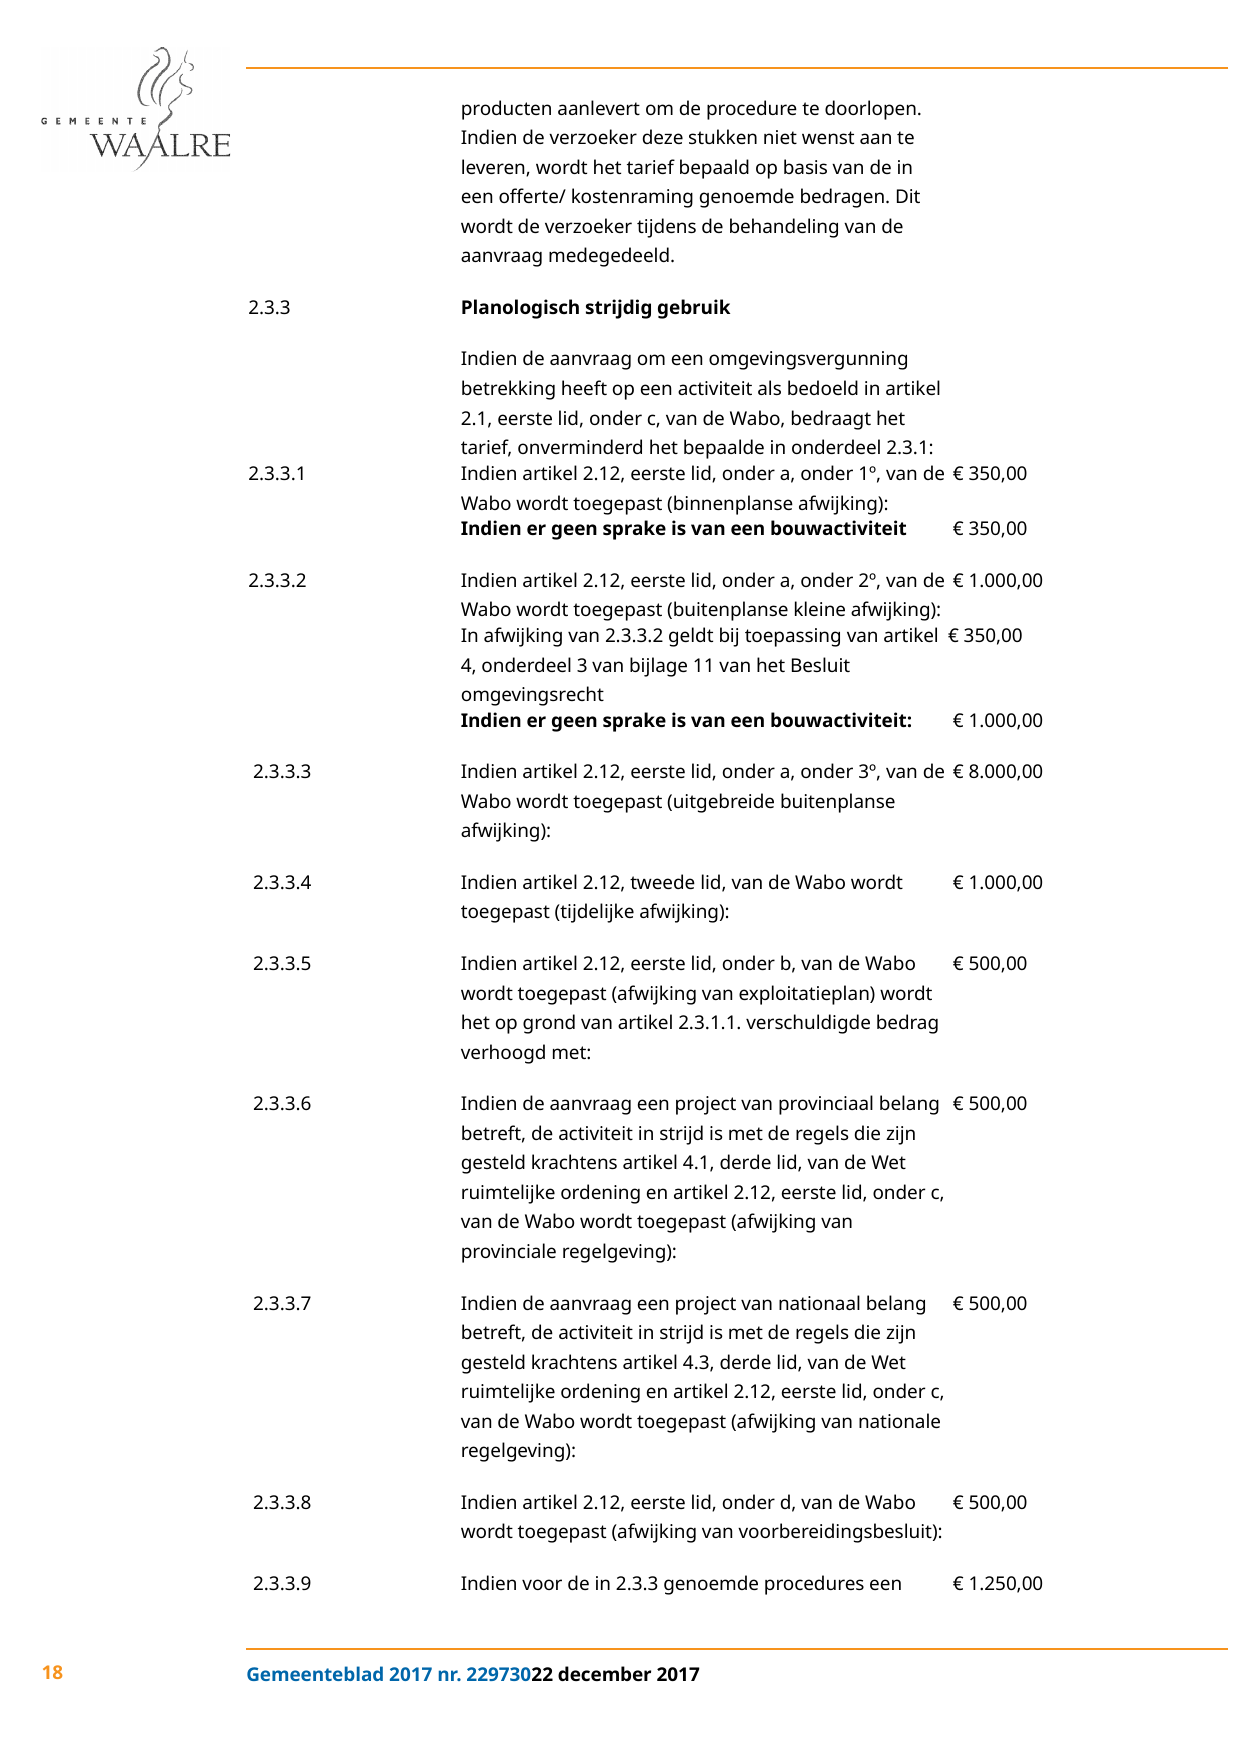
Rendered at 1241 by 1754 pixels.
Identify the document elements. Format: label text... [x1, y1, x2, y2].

table_cell [948, 925, 1152, 950]
table_cell [948, 1464, 1152, 1489]
table_cell [248, 1264, 461, 1290]
table_cell [461, 269, 948, 294]
table_cell [948, 733, 1152, 758]
table_cell € 500,00 [948, 1290, 1152, 1463]
table_cell 2.3.3.7 [248, 1290, 461, 1463]
table_cell 2.3.3.6 [248, 1090, 461, 1264]
table_cell [248, 733, 461, 758]
table_cell [248, 95, 461, 268]
table_cell [248, 541, 461, 567]
table_cell Indien artikel 2.12, eerste lid, onder d, van de Wabo wordt toegepast (afwijking van voorbereidingsbesluit): [461, 1489, 948, 1544]
table_cell [248, 1545, 461, 1570]
picture [41, 47, 231, 172]
table_cell [461, 733, 948, 758]
table_cell [248, 925, 461, 950]
table_cell [948, 269, 1152, 294]
table_cell In afwijking van 2.3.3.2 geldt bij toepassing van artikel 4, onderdeel 3 van bijlage 11 van het Besluit omgevingsrecht [461, 622, 948, 707]
table_cell [948, 1065, 1152, 1090]
table_cell [948, 541, 1152, 567]
table_cell [461, 844, 948, 869]
table_cell [248, 1065, 461, 1090]
table_cell [948, 1545, 1152, 1570]
table_cell Planologisch strijdig gebruik [461, 294, 948, 320]
table_cell 2.3.3.9 [248, 1570, 461, 1596]
table_cell € 1.000,00 [948, 869, 1152, 924]
table_cell [248, 1464, 461, 1489]
table_cell Indien er geen sprake is van een bouwactiviteit [461, 515, 948, 541]
table_cell [461, 1065, 948, 1090]
table_cell [461, 1264, 948, 1290]
table_cell [461, 541, 948, 567]
table_cell € 500,00 [948, 1489, 1152, 1544]
table_cell Indien artikel 2.12, eerste lid, onder a, onder 2º, van de Wabo wordt toegepast (buitenplanse kleine afwijking): [461, 567, 948, 622]
table_cell Indien voor de in 2.3.3 genoemde procedures een [461, 1570, 948, 1596]
table_cell [461, 1464, 948, 1489]
table_cell [248, 515, 461, 541]
table_cell Indien artikel 2.12, eerste lid, onder b, van de Wabo wordt toegepast (afwijking van exploitatieplan) wordt het op grond van artikel 2.3.1.1. verschuldigde bedrag verhoogd met: [461, 950, 948, 1065]
table_cell [248, 622, 461, 707]
table_cell [461, 1545, 948, 1570]
table_cell [248, 707, 461, 733]
table_cell 2.3.3.8 [248, 1489, 461, 1544]
table_cell € 1.000,00 [948, 567, 1152, 622]
table_cell Indien artikel 2.12, eerste lid, onder a, onder 1º, van de Wabo wordt toegepast (binnenplanse afwijking): [461, 460, 948, 515]
table_cell [248, 346, 461, 460]
table_cell € 500,00 [948, 950, 1152, 1065]
table_cell Indien de aanvraag een project van provinciaal belang betreft, de activiteit in strijd is met de regels die zijn gesteld krachtens artikel 4.1, derde lid, van de Wet ruimtelijke ordening en artikel 2.12, eerste lid, onder c, van de Wabo wordt toegepast (afwijking van provinciale regelgeving): [461, 1090, 948, 1264]
table_cell 2.3.3.4 [248, 869, 461, 924]
table_cell € 350,00 [948, 622, 1152, 707]
table_cell [248, 844, 461, 869]
table_cell [948, 95, 1152, 268]
table_cell [461, 925, 948, 950]
table_cell € 8.000,00 [948, 759, 1152, 843]
table_cell € 500,00 [948, 1090, 1152, 1264]
table_cell 2.3.3.3 [248, 759, 461, 843]
table_cell 2.3.3.5 [248, 950, 461, 1065]
table_cell producten aanlevert om de procedure te doorlopen. Indien de verzoeker deze stukken niet wenst aan te leveren, wordt het tarief bepaald op basis van de in een offerte/ kostenraming genoemde bedragen. Dit wordt de verzoeker tijdens de behandeling van de aanvraag medegedeeld. [461, 95, 948, 268]
table_cell [948, 346, 1152, 460]
table_cell [461, 320, 948, 346]
table_cell € 1.000,00 [948, 707, 1152, 733]
table_cell Indien artikel 2.12, tweede lid, van de Wabo wordt toegepast (tijdelijke afwijking): [461, 869, 948, 924]
table_cell [248, 320, 461, 346]
table_cell € 350,00 [948, 515, 1152, 541]
table_cell [948, 1264, 1152, 1290]
table_cell 2.3.3.2 [248, 567, 461, 622]
table_cell 2.3.3.1 [248, 460, 461, 515]
table_cell 2.3.3 [248, 294, 461, 320]
table_cell [948, 844, 1152, 869]
table_cell Indien de aanvraag om een omgevingsvergunning betrekking heeft op een activiteit als bedoeld in artikel 2.1, eerste lid, onder c, van de Wabo, bedraagt het tarief, onverminderd het bepaalde in onderdeel 2.3.1: [461, 346, 948, 460]
table_cell € 1.250,00 [948, 1570, 1152, 1596]
table_cell [948, 320, 1152, 346]
table_cell Indien artikel 2.12, eerste lid, onder a, onder 3º, van de Wabo wordt toegepast (uitgebreide buitenplanse afwijking): [461, 759, 948, 843]
table_cell [948, 294, 1152, 320]
table_cell € 350,00 [948, 460, 1152, 515]
table_cell Indien er geen sprake is van een bouwactiviteit: [461, 707, 948, 733]
table_cell [248, 269, 461, 294]
table_cell Indien de aanvraag een project van nationaal belang betreft, de activiteit in strijd is met de regels die zijn gesteld krachtens artikel 4.3, derde lid, van de Wet ruimtelijke ordening en artikel 2.12, eerste lid, onder c, van de Wabo wordt toegepast (afwijking van nationale regelgeving): [461, 1290, 948, 1463]
